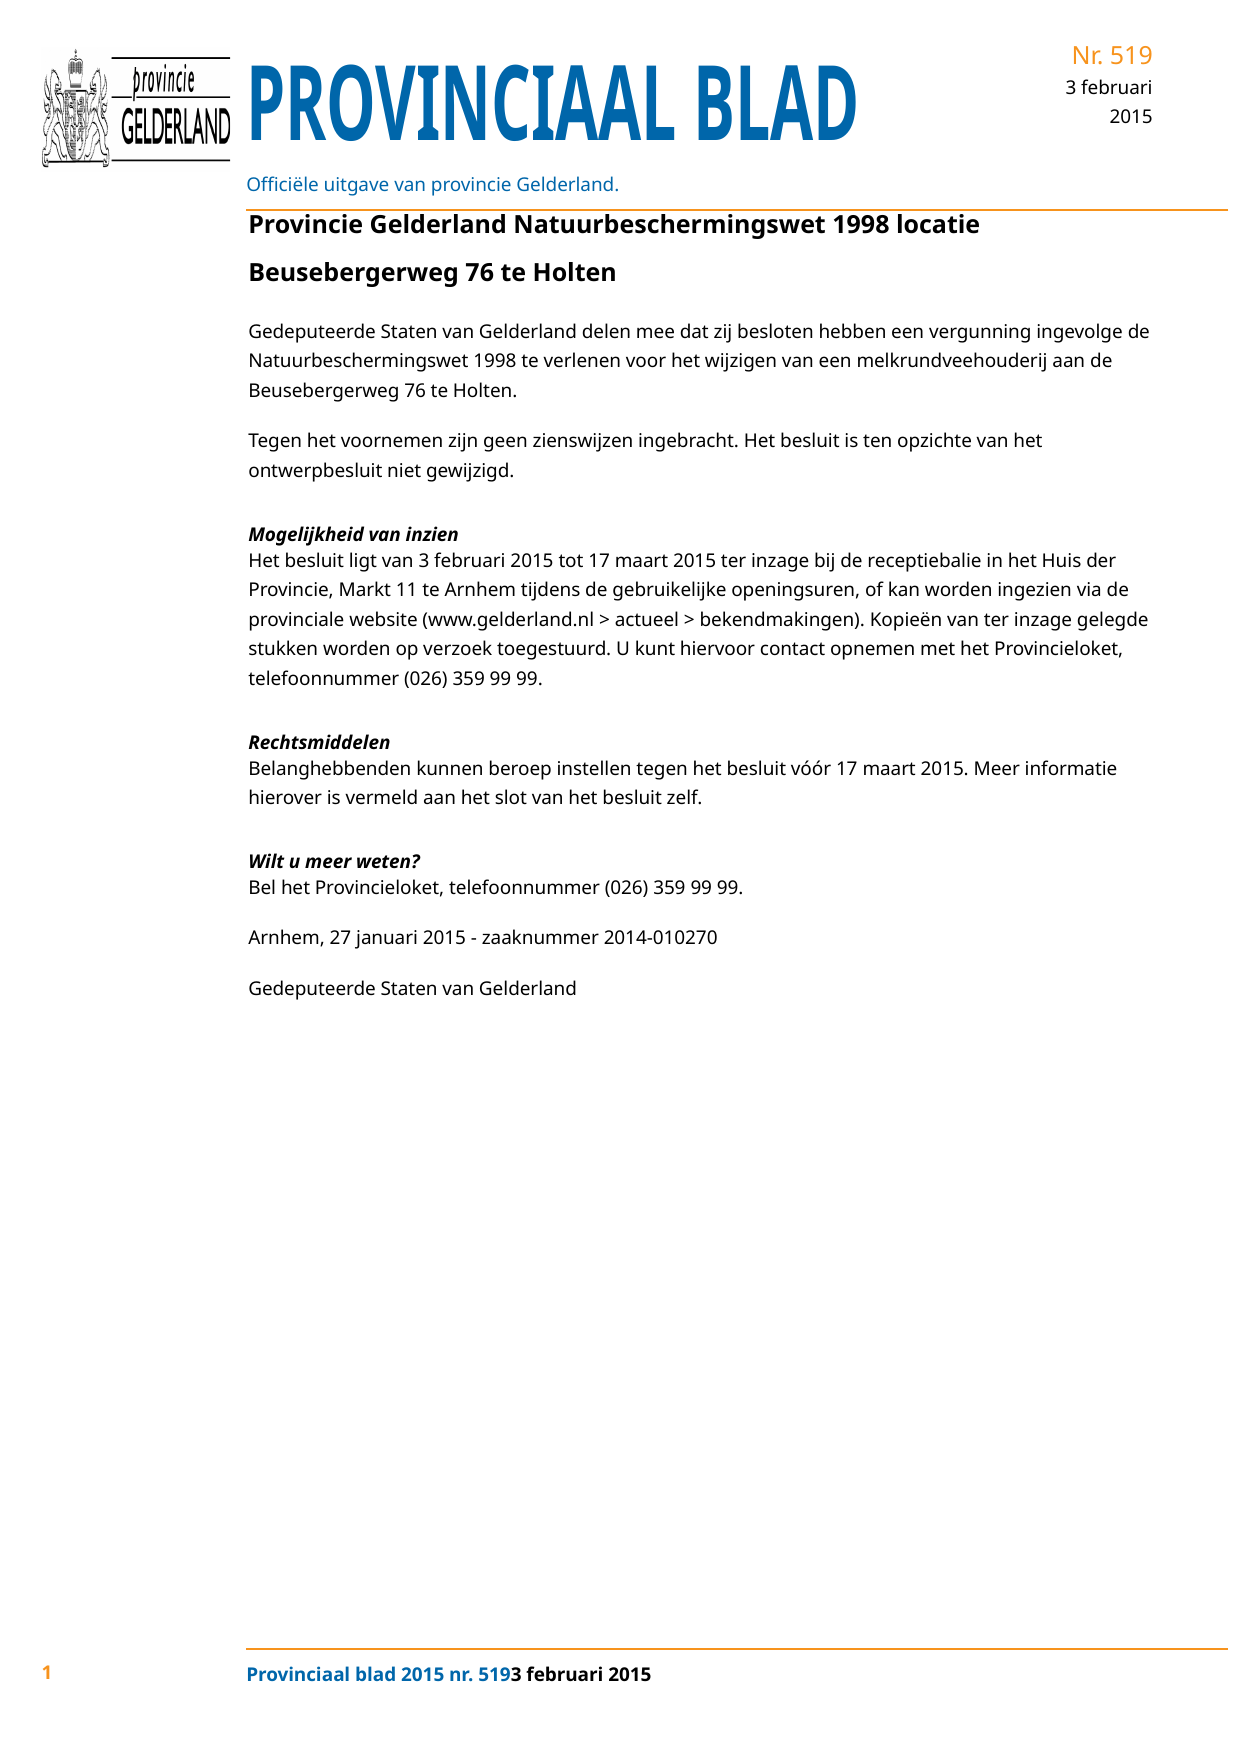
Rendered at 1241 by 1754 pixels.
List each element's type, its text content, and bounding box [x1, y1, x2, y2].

text Het besluit ligt van 3 februari 2015 tot 17 maart 2015 ter inzage bij de receptiebalie in het Huis der Provincie, Markt 11 te Arnhem tijdens de gebruikelijke openingsuren, of kan worden ingezien via de provinciale website (www.gelderland.nl > actueel > bekendmakingen). Kopieën van ter inzage gelegde stukken worden op verzoek toegestuurd. U kunt hiervoor contact opnemen met het Provincieloket, telefoonnummer (026) 359 99 99. [248, 547, 1152, 691]
text Provincie Gelderland Natuurbeschermingswet 1998 locatie Beusebergerweg 76 te Holten [248, 211, 1152, 288]
text Belanghebbenden kunnen beroep instellen tegen het besluit vóór 17 maart 2015. Meer informatie hierover is vermeld aan het slot van het besluit zelf. [248, 755, 1152, 810]
text Rechtsmiddelen [248, 729, 1152, 755]
text Bel het Provincieloket, telefoonnummer (026) 359 99 99. [248, 874, 1152, 900]
picture [41, 47, 231, 172]
text Gedeputeerde Staten van Gelderland delen mee dat zij besloten hebben een vergunning ingevolge de Natuurbeschermingswet 1998 te verlenen voor het wijzigen van een melkrundveehouderij aan de Beusebergerweg 76 te Holten. [248, 318, 1152, 403]
text Tegen het voornemen zijn geen zienswijzen ingebracht. Het besluit is ten opzichte van het ontwerpbesluit niet gewijzigd. [248, 427, 1152, 483]
text Mogelijkheid van inzien [248, 521, 1152, 547]
text Arnhem, 27 januari 2015 - zaaknummer 2014-010270 [248, 924, 1152, 950]
text Wilt u meer weten? [248, 848, 1152, 874]
text Gedeputeerde Staten van Gelderland [248, 975, 1152, 1001]
